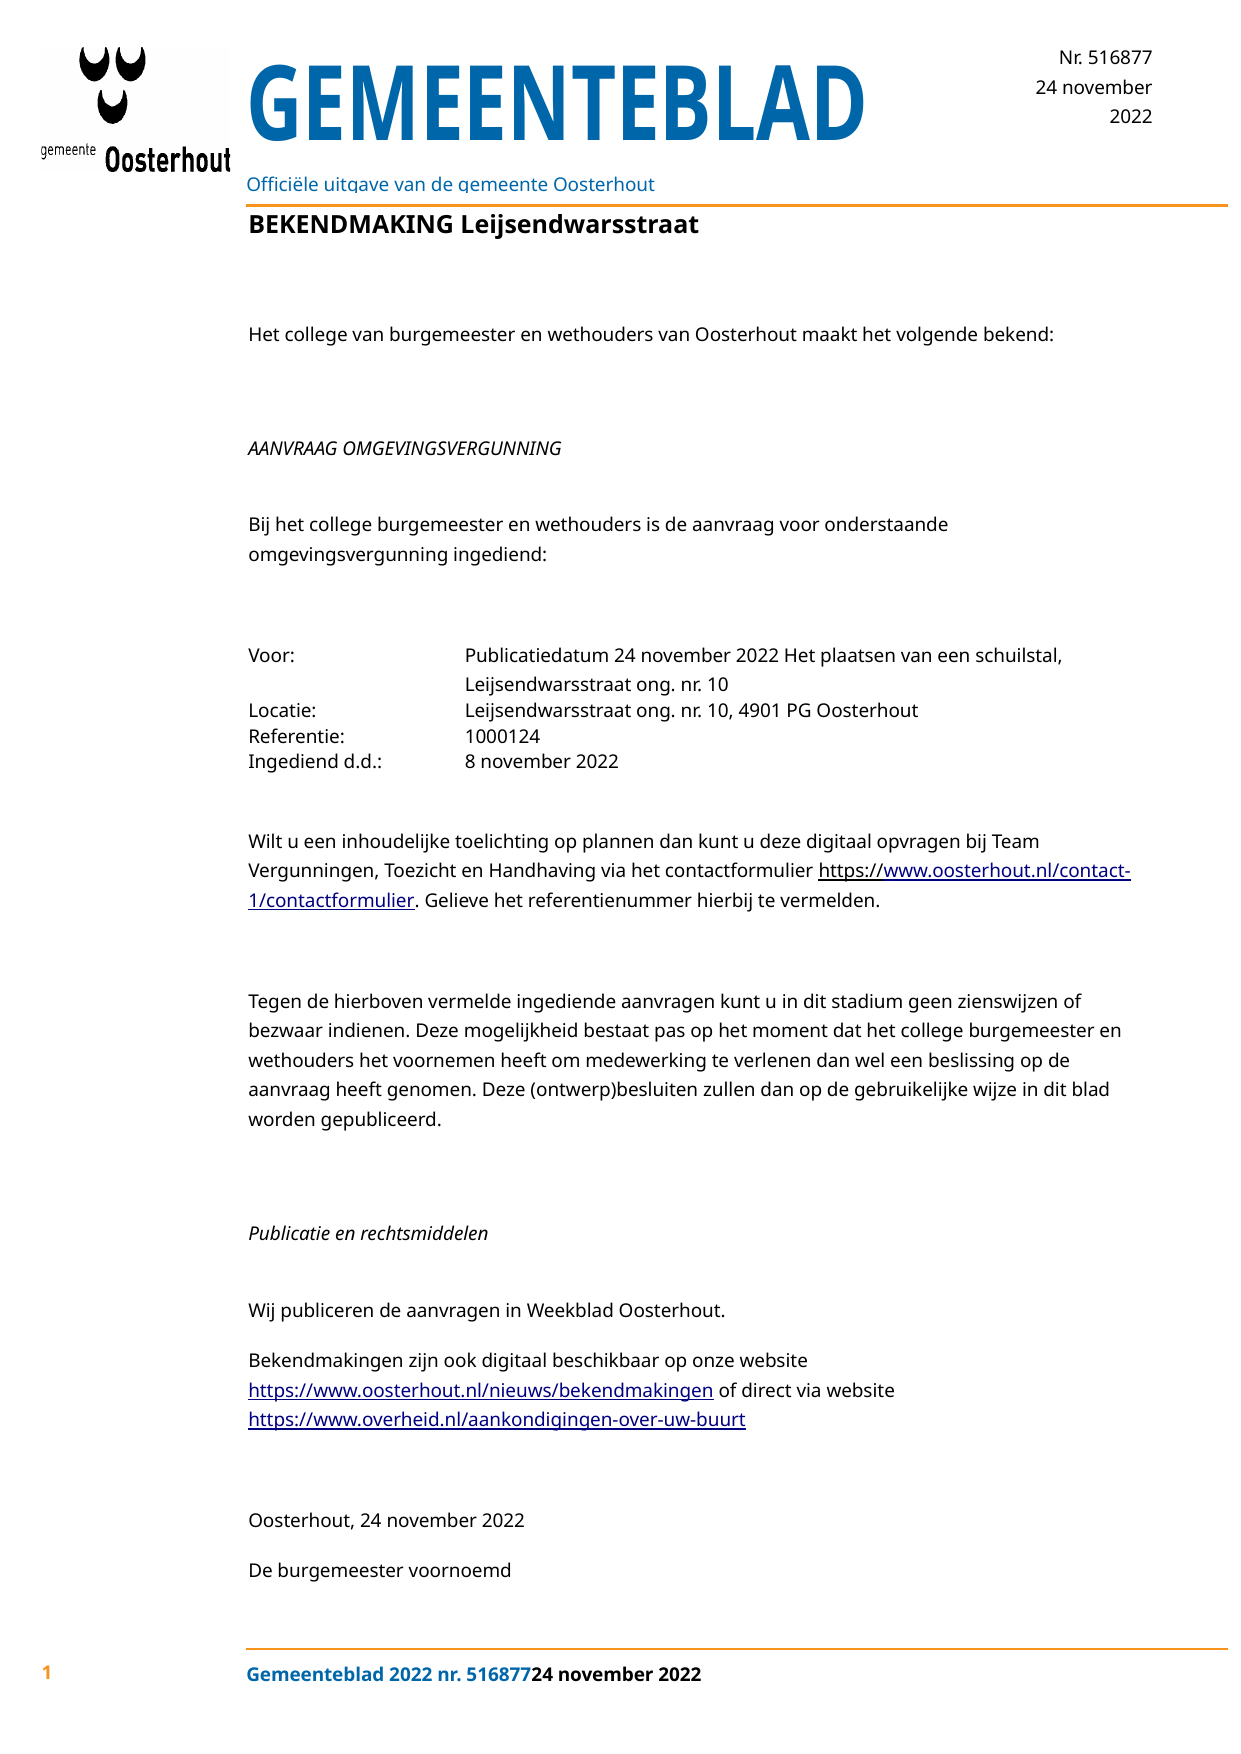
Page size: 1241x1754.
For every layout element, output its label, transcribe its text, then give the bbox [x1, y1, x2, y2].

table_cell 8 november 2022 [465, 749, 1152, 774]
picture [41, 47, 231, 172]
text Tegen de hierboven vermelde ingediende aanvragen kunt u in dit stadium geen zienswijzen of bezwaar indienen. Deze mogelijkheid bestaat pas op het moment dat het college burgemeester en wethouders het voornemen heeft om medewerking te verlenen dan wel een beslissing op de aanvraag heeft genomen. Deze (ontwerp)besluiten zullen dan op de gebruikelijke wijze in dit blad worden gepubliceerd. [248, 988, 1152, 1132]
text Bekendmakingen zijn ook digitaal beschikbaar op onze website https://www.oosterhout.nl/nieuws/bekendmakingen of direct via website https://www.overheid.nl/aankondigingen-over-uw-buurt [248, 1347, 1152, 1432]
table_cell Ingediend d.d.: [248, 749, 464, 774]
table_cell Referentie: [248, 723, 464, 748]
table_cell 1000124 [465, 723, 1152, 748]
table_cell Locatie: [248, 697, 464, 723]
text Publicatie en rechtsmiddelen [248, 1221, 1152, 1246]
text Wij publiceren de aanvragen in Weekblad Oosterhout. [248, 1297, 1152, 1322]
text BEKENDMAKING Leijsendwarsstraat [248, 207, 1152, 241]
text Oosterhout, 24 november 2022 [248, 1507, 1152, 1533]
text Het college van burgemeester en wethouders van Oosterhout maakt het volgende bekend: [248, 321, 1152, 346]
text De burgemeester voornoemd [248, 1558, 1152, 1583]
text AANVRAAG OMGEVINGSVERGUNNING [248, 435, 1152, 461]
table_header Publicatiedatum 24 november 2022 Het plaatsen van een schuilstal, Leijsendwarsstraat ong. nr. 10 [465, 642, 1152, 697]
text Bij het college burgemeester en wethouders is de aanvraag voor onderstaande omgevingsvergunning ingediend: [248, 511, 1152, 567]
text Wilt u een inhoudelijke toelichting op plannen dan kunt u deze digitaal opvragen bij Team Vergunningen, Toezicht en Handhaving via het contactformulier https://www.oosterhout.nl/contact-1/contactformulier. Gelieve het referentienummer hierbij te vermelden. [248, 828, 1152, 913]
table_cell Leijsendwarsstraat ong. nr. 10, 4901 PG Oosterhout [465, 697, 1152, 723]
table_header Voor: [248, 642, 464, 697]
